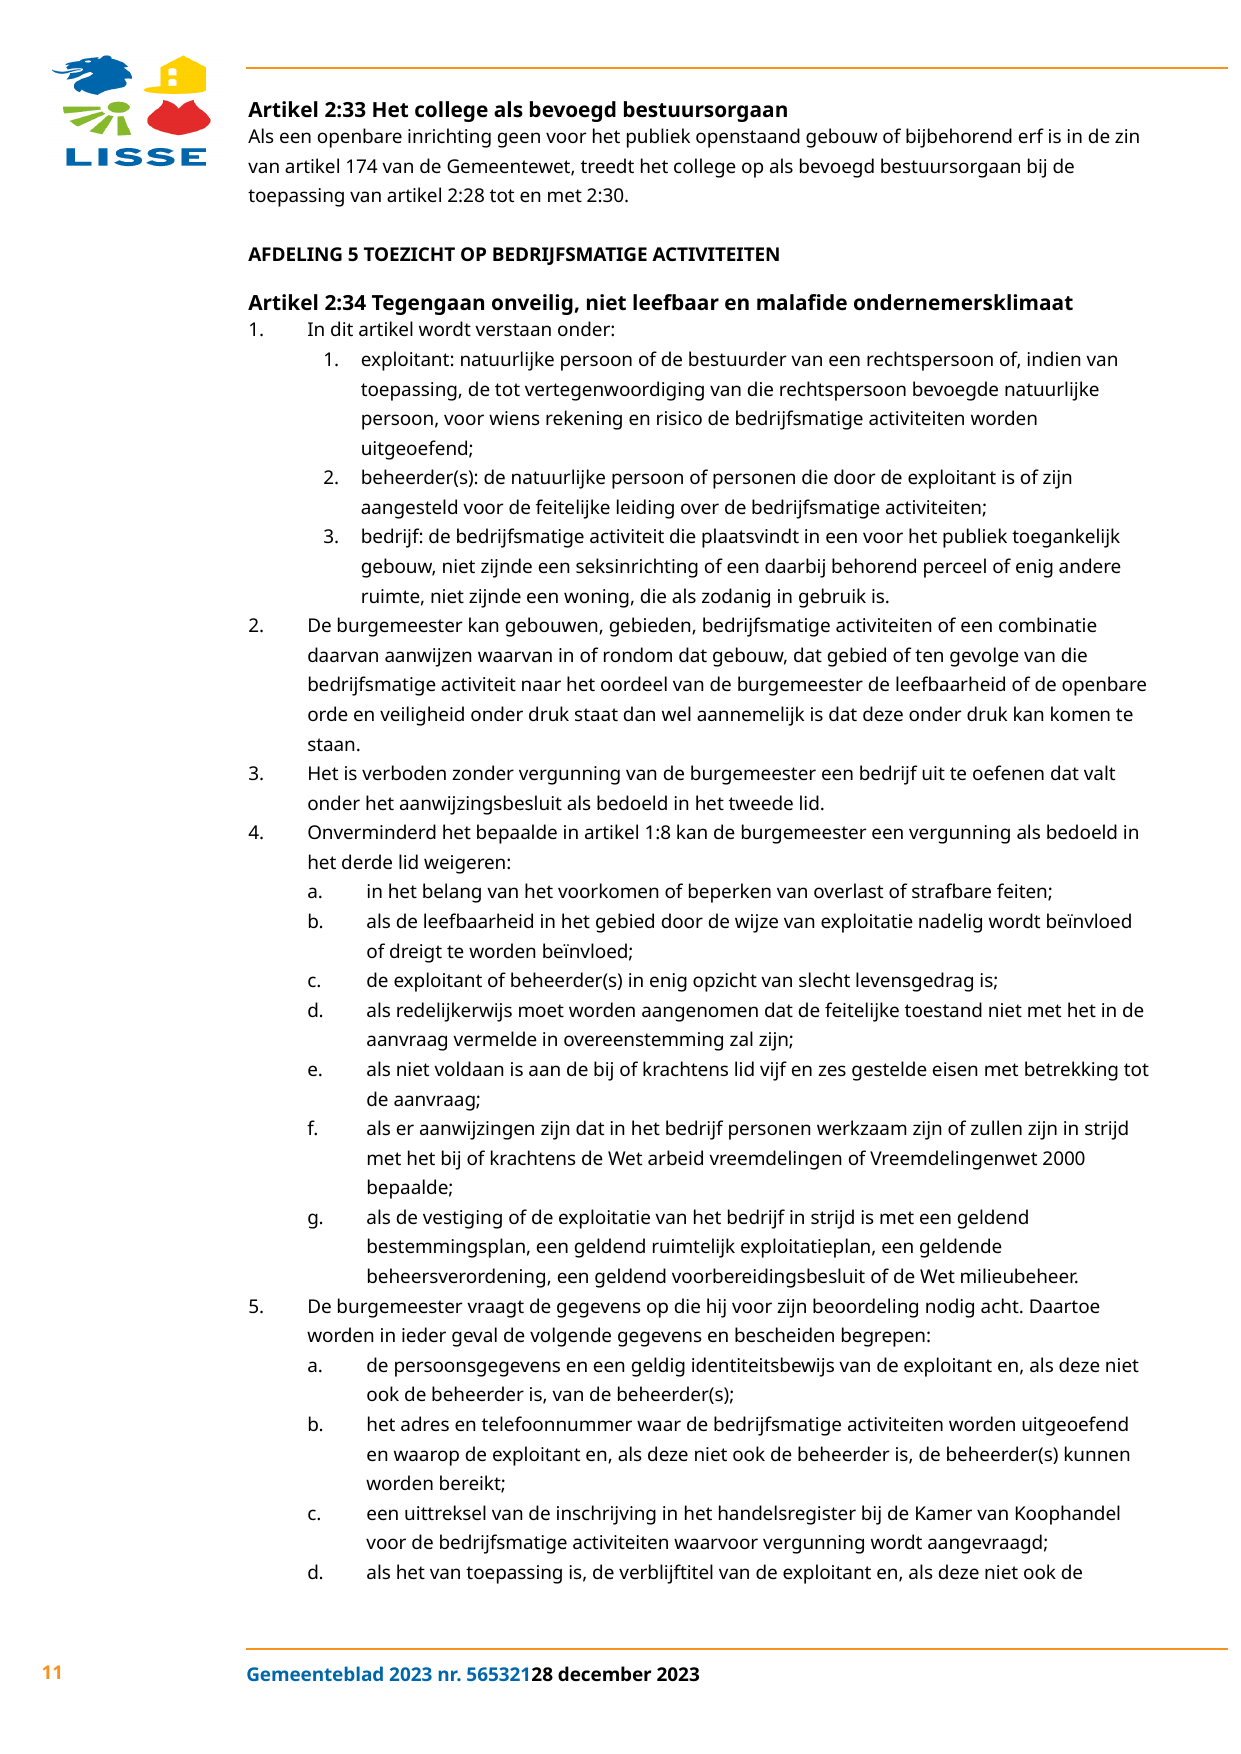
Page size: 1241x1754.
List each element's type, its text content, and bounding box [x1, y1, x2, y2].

text AFDELING 5 TOEZICHT OP BEDRIJFSMATIGE ACTIVITEITEN [248, 242, 1152, 267]
list als niet voldaan is aan de bij of krachtens lid vijf en zes gestelde eisen met betrekking tot de aanvraag; [307, 1056, 1152, 1111]
list als er aanwijzingen zijn dat in het bedrijf personen werkzaam zijn of zullen zijn in strijd met het bij of krachtens de Wet arbeid vreemdelingen of Vreemdelingenwet 2000 bepaalde; [307, 1115, 1152, 1200]
picture [41, 47, 231, 172]
text Artikel 2:33 Het college als bevoegd bestuursorgaan [248, 95, 1152, 123]
list als redelijkerwijs moet worden aangenomen dat de feitelijke toestand niet met het in de aanvraag vermelde in overeenstemming zal zijn; [307, 997, 1152, 1052]
list In dit artikel wordt verstaan onder: [248, 317, 1152, 342]
list beheerder(s): de natuurlijke persoon of personen die door de exploitant is of zijn aangesteld voor de feitelijke leiding over de bedrijfsmatige activiteiten; [323, 464, 1152, 520]
list Het is verboden zonder vergunning van de burgemeester een bedrijf uit te oefenen dat valt onder het aanwijzingsbesluit als bedoeld in het tweede lid. [248, 760, 1152, 816]
list bedrijf: de bedrijfsmatige activiteit die plaatsvindt in een voor het publiek toegankelijk gebouw, niet zijnde een seksinrichting of een daarbij behorend perceel of enig andere ruimte, niet zijnde een woning, die als zodanig in gebruik is. [323, 524, 1152, 608]
list de exploitant of beheerder(s) in enig opzicht van slecht levensgedrag is; [307, 967, 1152, 993]
list als de vestiging of de exploitatie van het bedrijf in strijd is met een geldend bestemmingsplan, een geldend ruimtelijk exploitatieplan, een geldende beheersverordening, een geldend voorbereidingsbesluit of de Wet milieubeheer. [307, 1204, 1152, 1289]
list in het belang van het voorkomen of beperken van overlast of strafbare feiten; [307, 879, 1152, 904]
list de persoonsgegevens en een geldig identiteitsbewijs van de exploitant en, als deze niet ook de beheerder is, van de beheerder(s); [307, 1352, 1152, 1407]
text Artikel 2:34 Tegengaan onveilig, niet leefbaar en malafide ondernemersklimaat [248, 288, 1152, 317]
list het adres en telefoonnummer waar de bedrijfsmatige activiteiten worden uitgeoefend en waarop de exploitant en, als deze niet ook de beheerder is, de beheerder(s) kunnen worden bereikt; [307, 1411, 1152, 1496]
list een uittreksel van de inschrijving in het handelsregister bij de Kamer van Koophandel voor de bedrijfsmatige activiteiten waarvoor vergunning wordt aangevraagd; [307, 1500, 1152, 1555]
list De burgemeester vraagt de gegevens op die hij voor zijn beoordeling nodig acht. Daartoe worden in ieder geval de volgende gegevens en bescheiden begrepen: [248, 1293, 1152, 1348]
list De burgemeester kan gebouwen, gebieden, bedrijfsmatige activiteiten of een combinatie daarvan aanwijzen waarvan in of rondom dat gebouw, dat gebied of ten gevolge van die bedrijfsmatige activiteit naar het oordeel van de burgemeester de leefbaarheid of de openbare orde en veiligheid onder druk staat dan wel aannemelijk is dat deze onder druk kan komen te staan. [248, 612, 1152, 756]
list exploitant: natuurlijke persoon of de bestuurder van een rechtspersoon of, indien van toepassing, de tot vertegenwoordiging van die rechtspersoon bevoegde natuurlijke persoon, voor wiens rekening en risico de bedrijfsmatige activiteiten worden uitgeoefend; [323, 346, 1152, 461]
list als de leefbaarheid in het gebied door de wijze van exploitatie nadelig wordt beïnvloed of dreigt te worden beïnvloed; [307, 908, 1152, 963]
text Als een openbare inrichting geen voor het publiek openstaand gebouw of bijbehorend erf is in de zin van artikel 174 van de Gemeentewet, treedt het college op als bevoegd bestuursorgaan bij de toepassing van artikel 2:28 tot en met 2:30. [248, 123, 1152, 208]
list Onverminderd het bepaalde in artikel 1:8 kan de burgemeester een vergunning als bedoeld in het derde lid weigeren: [248, 819, 1152, 875]
list als het van toepassing is, de verblijftitel van de exploitant en, als deze niet ook de [307, 1559, 1152, 1585]
